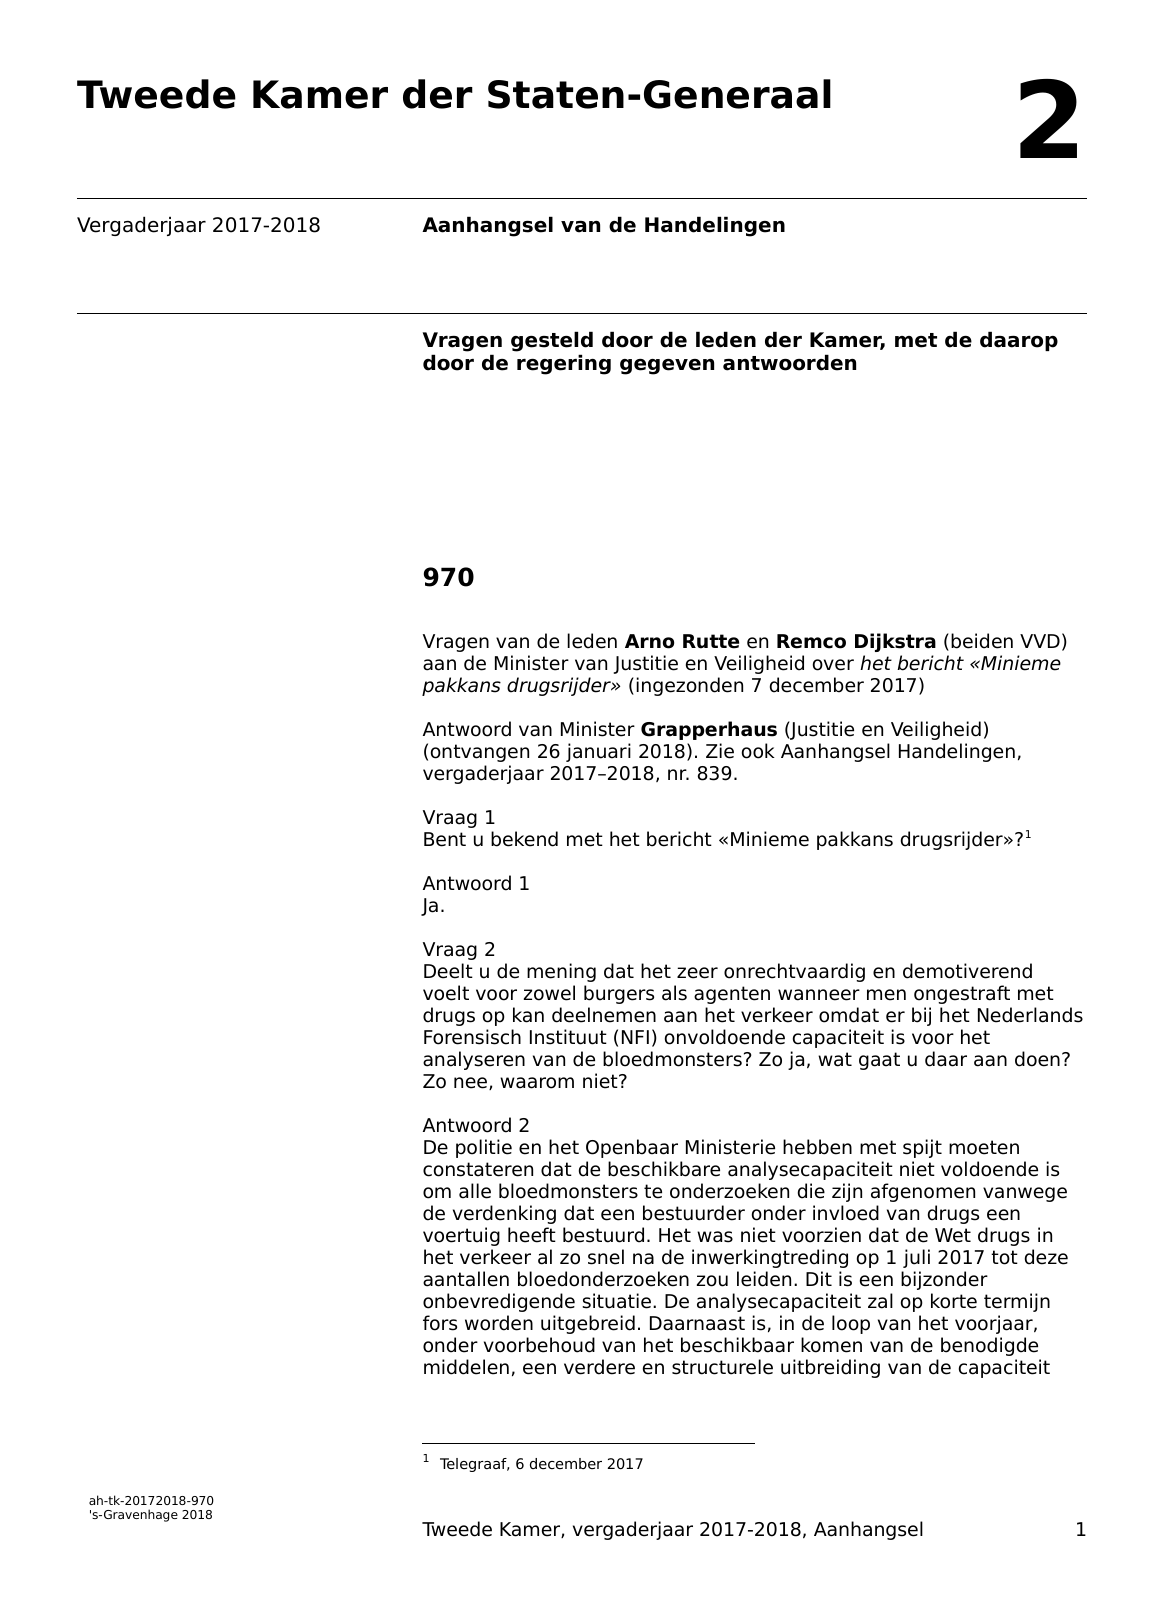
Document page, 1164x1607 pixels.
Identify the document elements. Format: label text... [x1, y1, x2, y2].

text Vraag 1 [422, 807, 1087, 829]
text ah-tk-20172018-970 [88, 1494, 323, 1508]
table_cell Vragen gesteld door de leden der Kamer, met de daarop door de regering gegeven antwoorden [422, 314, 1087, 376]
text 's-Gravenhage 2018 [88, 1508, 323, 1522]
text Deelt u de mening dat het zeer onrechtvaardig en demotiverend voelt voor zowel burgers als agenten wanneer men ongestraft met drugs op kan deelnemen aan het verkeer omdat er bij het Nederlands Forensisch Instituut (NFI) onvoldoende capaciteit is voor het analyseren van de bloedmonsters? Zo ja, wat gaat u daar aan doen? Zo nee, waarom niet? [422, 961, 1087, 1093]
table_header 2 [886, 59, 1087, 198]
table_header Tweede Kamer der Staten-Generaal [77, 59, 886, 198]
text Ja. [422, 895, 1087, 917]
table_cell Vergaderjaar 2017-2018 [77, 199, 422, 313]
table_cell [77, 314, 422, 376]
text Telegraaf, 6 december 2017 [422, 1452, 1087, 1474]
text Bent u bekend met het bericht «Minieme pakkans drugsrijder»? [422, 829, 1087, 851]
text Vraag 2 [422, 939, 1087, 961]
table_cell Aanhangsel van de Handelingen [422, 199, 1087, 313]
text 970 [422, 563, 1087, 592]
text Antwoord van Minister Grapperhaus (Justitie en Veiligheid) (ontvangen 26 januari 2018). Zie ook Aanhangsel Handelingen, vergaderjaar 2017–2018, nr. 839. [422, 719, 1087, 785]
text Antwoord 1 [422, 873, 1087, 895]
text Vragen van de leden Arno Rutte en Remco Dijkstra (beiden VVD) aan de Minister van Justitie en Veiligheid over het bericht «Minieme pakkans drugsrijder» (ingezonden 7 december 2017) [422, 631, 1087, 697]
text Antwoord 2 [422, 1115, 1087, 1137]
text De politie en het Openbaar Ministerie hebben met spijt moeten constateren dat de beschikbare analysecapaciteit niet voldoende is om alle bloedmonsters te onderzoeken die zijn afgenomen vanwege de verdenking dat een bestuurder onder invloed van drugs een voertuig heeft bestuurd. Het was niet voorzien dat de Wet drugs in het verkeer al zo snel na de inwerkingtreding op 1 juli 2017 tot deze aantallen bloedonderzoeken zou leiden. Dit is een bijzonder onbevredigende situatie. De analysecapaciteit zal op korte termijn fors worden uitgebreid. Daarnaast is, in de loop van het voorjaar, onder voorbehoud van het beschikbaar komen van de benodigde middelen, een verdere en structurele uitbreiding van de capaciteit [422, 1137, 1087, 1379]
